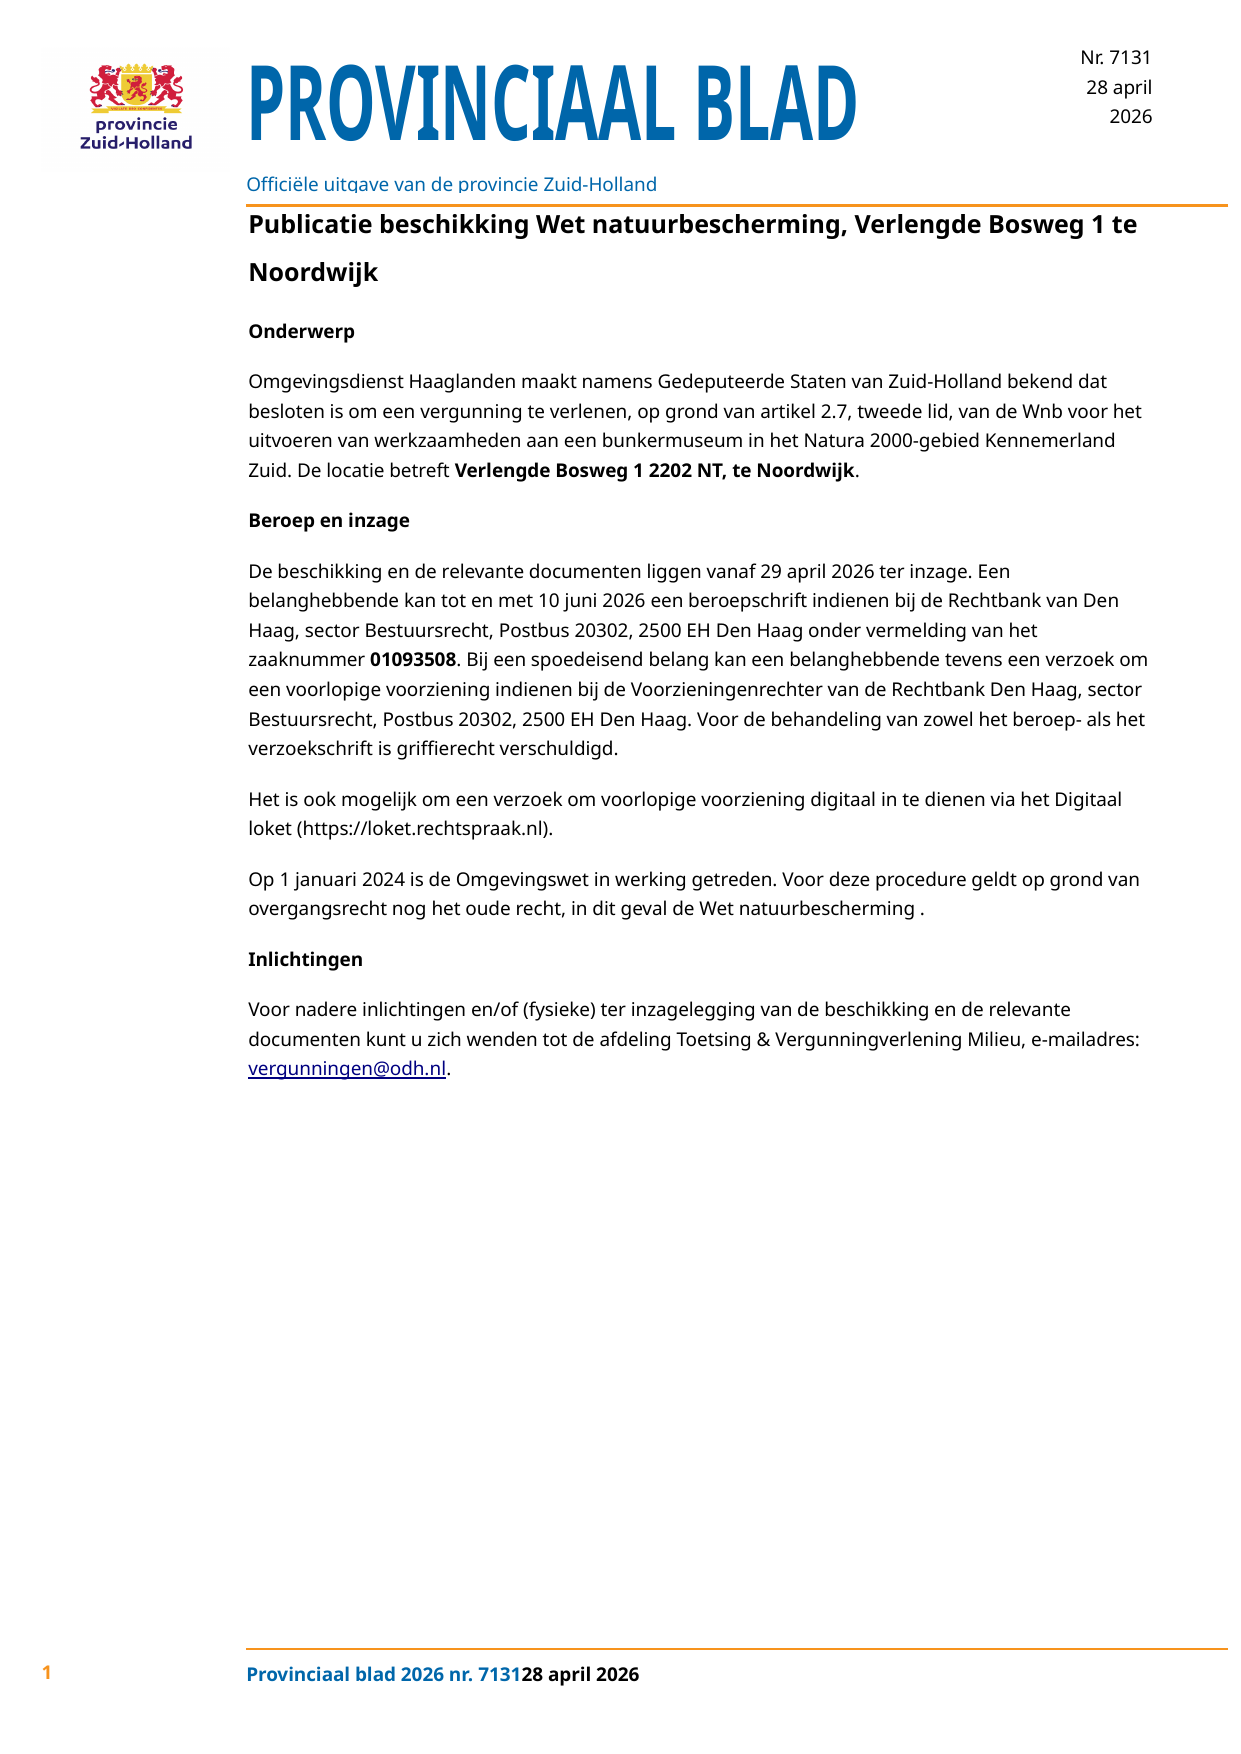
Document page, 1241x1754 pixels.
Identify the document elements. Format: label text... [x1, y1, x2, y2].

text Inlichtingen [248, 946, 1152, 972]
text Op 1 januari 2024 is de Omgevingswet in werking getreden. Voor deze procedure geldt op grond van overgangsrecht nog het oude recht, in dit geval de Wet natuurbescherming . [248, 866, 1152, 921]
text Het is ook mogelijk om een verzoek om voorlopige voorziening digitaal in te dienen via het Digitaal loket (https://loket.rechtspraak.nl). [248, 786, 1152, 841]
text De beschikking en de relevante documenten liggen vanaf 29 april 2026 ter inzage. Een belanghebbende kan tot en met 10 juni 2026 een beroepschrift indienen bij de Rechtbank van Den Haag, sector Bestuursrecht, Postbus 20302, 2500 EH Den Haag onder vermelding van het zaaknummer 01093508. Bij een spoedeisend belang kan een belanghebbende tevens een verzoek om een voorlopige voorziening indienen bij de Voorzieningenrechter van de Rechtbank Den Haag, sector Bestuursrecht, Postbus 20302, 2500 EH Den Haag. Voor de behandeling van zowel het beroep- als het verzoekschrift is griffierecht verschuldigd. [248, 558, 1152, 761]
text Beroep en inzage [248, 507, 1152, 533]
picture [41, 47, 231, 172]
text Publicatie beschikking Wet natuurbescherming, Verlengde Bosweg 1 te Noordwijk [248, 207, 1152, 288]
text Onderwerp [248, 318, 1152, 344]
text Voor nadere inlichtingen en/of (fysieke) ter inzagelegging van de beschikking en de relevante documenten kunt u zich wenden tot de afdeling Toetsing & Vergunningverlening Milieu, e-mailadres: vergunningen@odh.nl. [248, 996, 1152, 1081]
text Omgevingsdienst Haaglanden maakt namens Gedeputeerde Staten van Zuid-Holland bekend dat besloten is om een vergunning te verlenen, op grond van artikel 2.7, tweede lid, van de Wnb voor het uitvoeren van werkzaamheden aan een bunkermuseum in het Natura 2000-gebied Kennemerland Zuid. De locatie betreft Verlengde Bosweg 1 2202 NT, te Noordwijk. [248, 368, 1152, 483]
